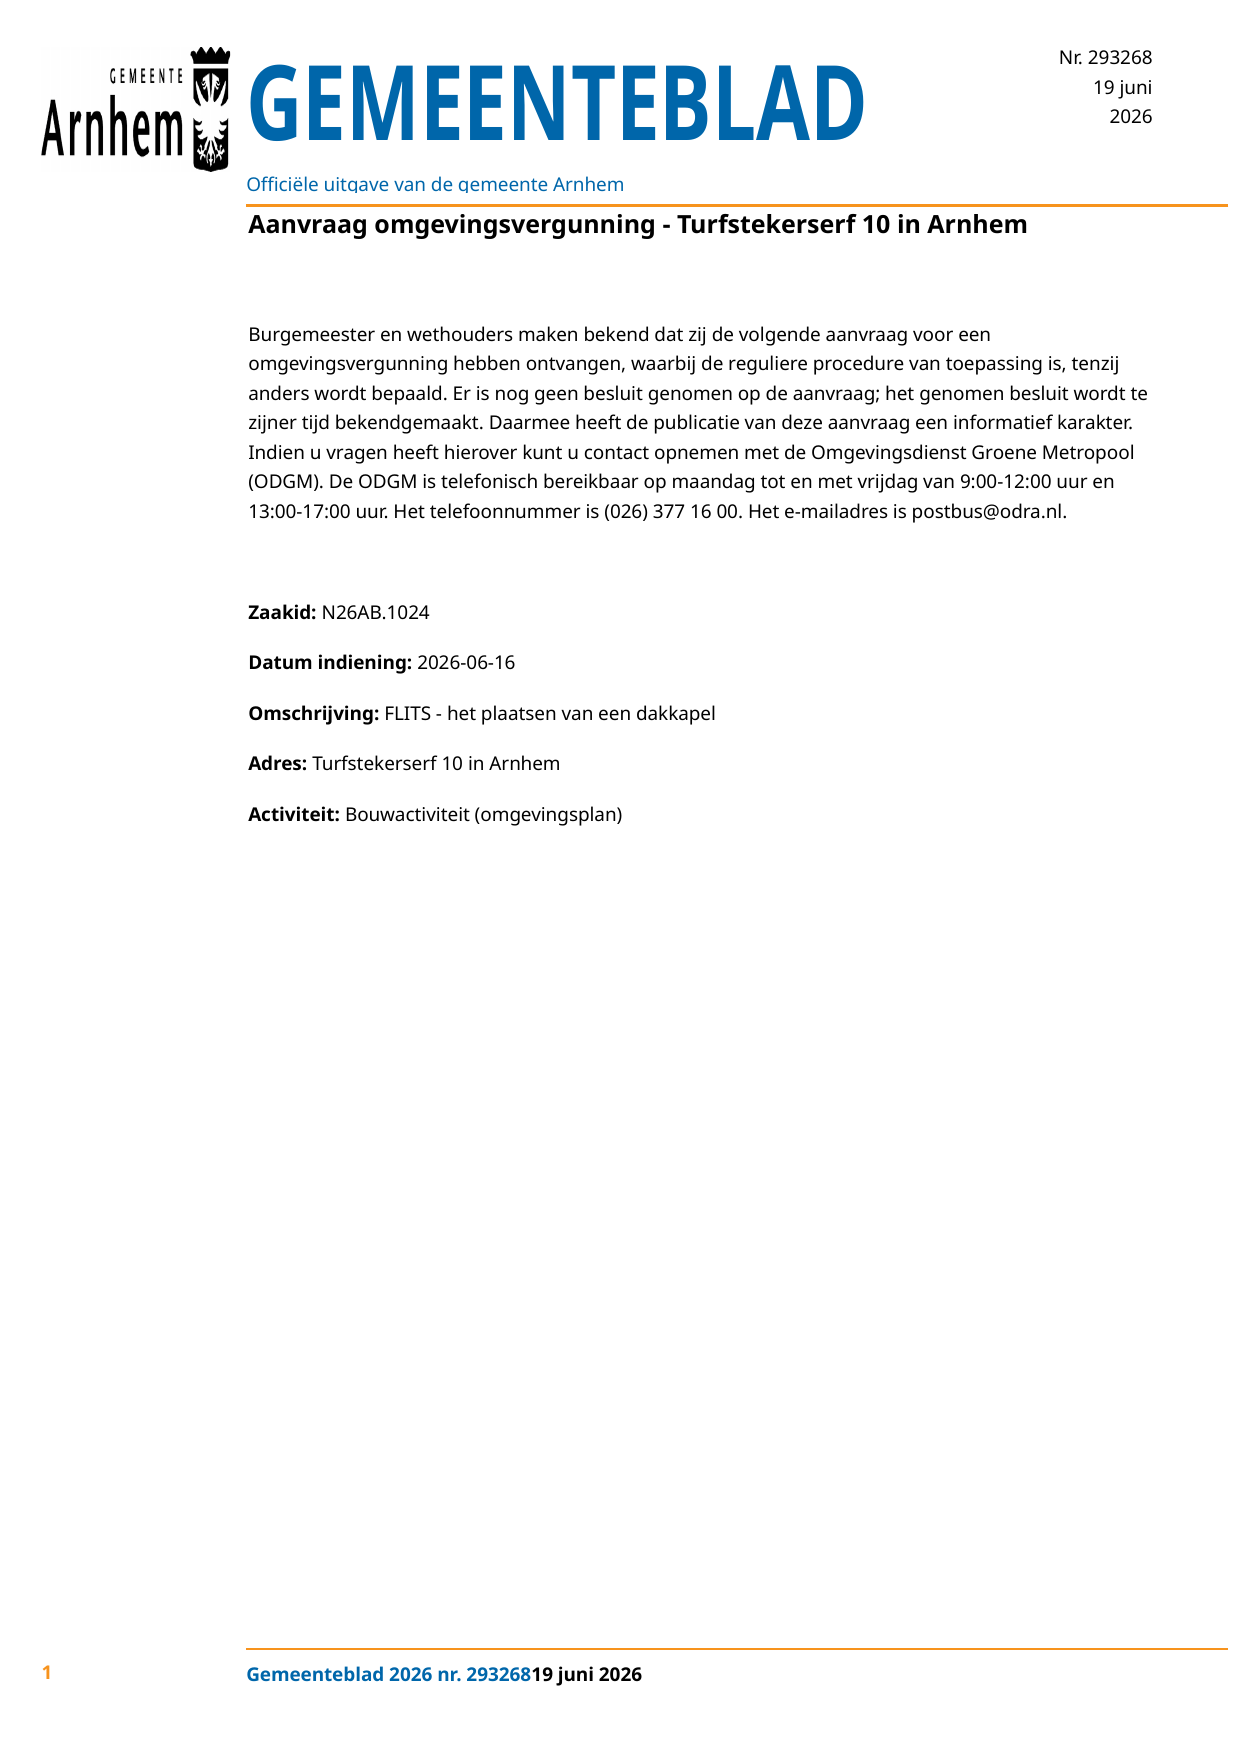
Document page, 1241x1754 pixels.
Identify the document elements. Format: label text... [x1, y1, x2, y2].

text Zaakid: N26AB.1024 [248, 599, 1152, 625]
picture [41, 47, 231, 172]
text Aanvraag omgevingsvergunning - Turfstekerserf 10 in Arnhem [248, 207, 1152, 241]
text Omschrijving: FLITS - het plaatsen van een dakkapel [248, 700, 1152, 726]
text Activiteit: Bouwactiviteit (omgevingsplan) [248, 801, 1152, 826]
text Datum indiening: 2026-06-16 [248, 649, 1152, 675]
text Adres: Turfstekerserf 10 in Arnhem [248, 750, 1152, 776]
text Burgemeester en wethouders maken bekend dat zij de volgende aanvraag voor een omgevingsvergunning hebben ontvangen, waarbij de reguliere procedure van toepassing is, tenzij anders wordt bepaald. Er is nog geen besluit genomen op de aanvraag; het genomen besluit wordt te zijner tijd bekendgemaakt. Daarmee heeft de publicatie van deze aanvraag een informatief karakter. Indien u vragen heeft hierover kunt u contact opnemen met de Omgevingsdienst Groene Metropool (ODGM). De ODGM is telefonisch bereikbaar op maandag tot en met vrijdag van 9:00-12:00 uur en 13:00-17:00 uur. Het telefoonnummer is (026) 377 16 00. Het e-mailadres is postbus@odra.nl. [248, 321, 1152, 524]
